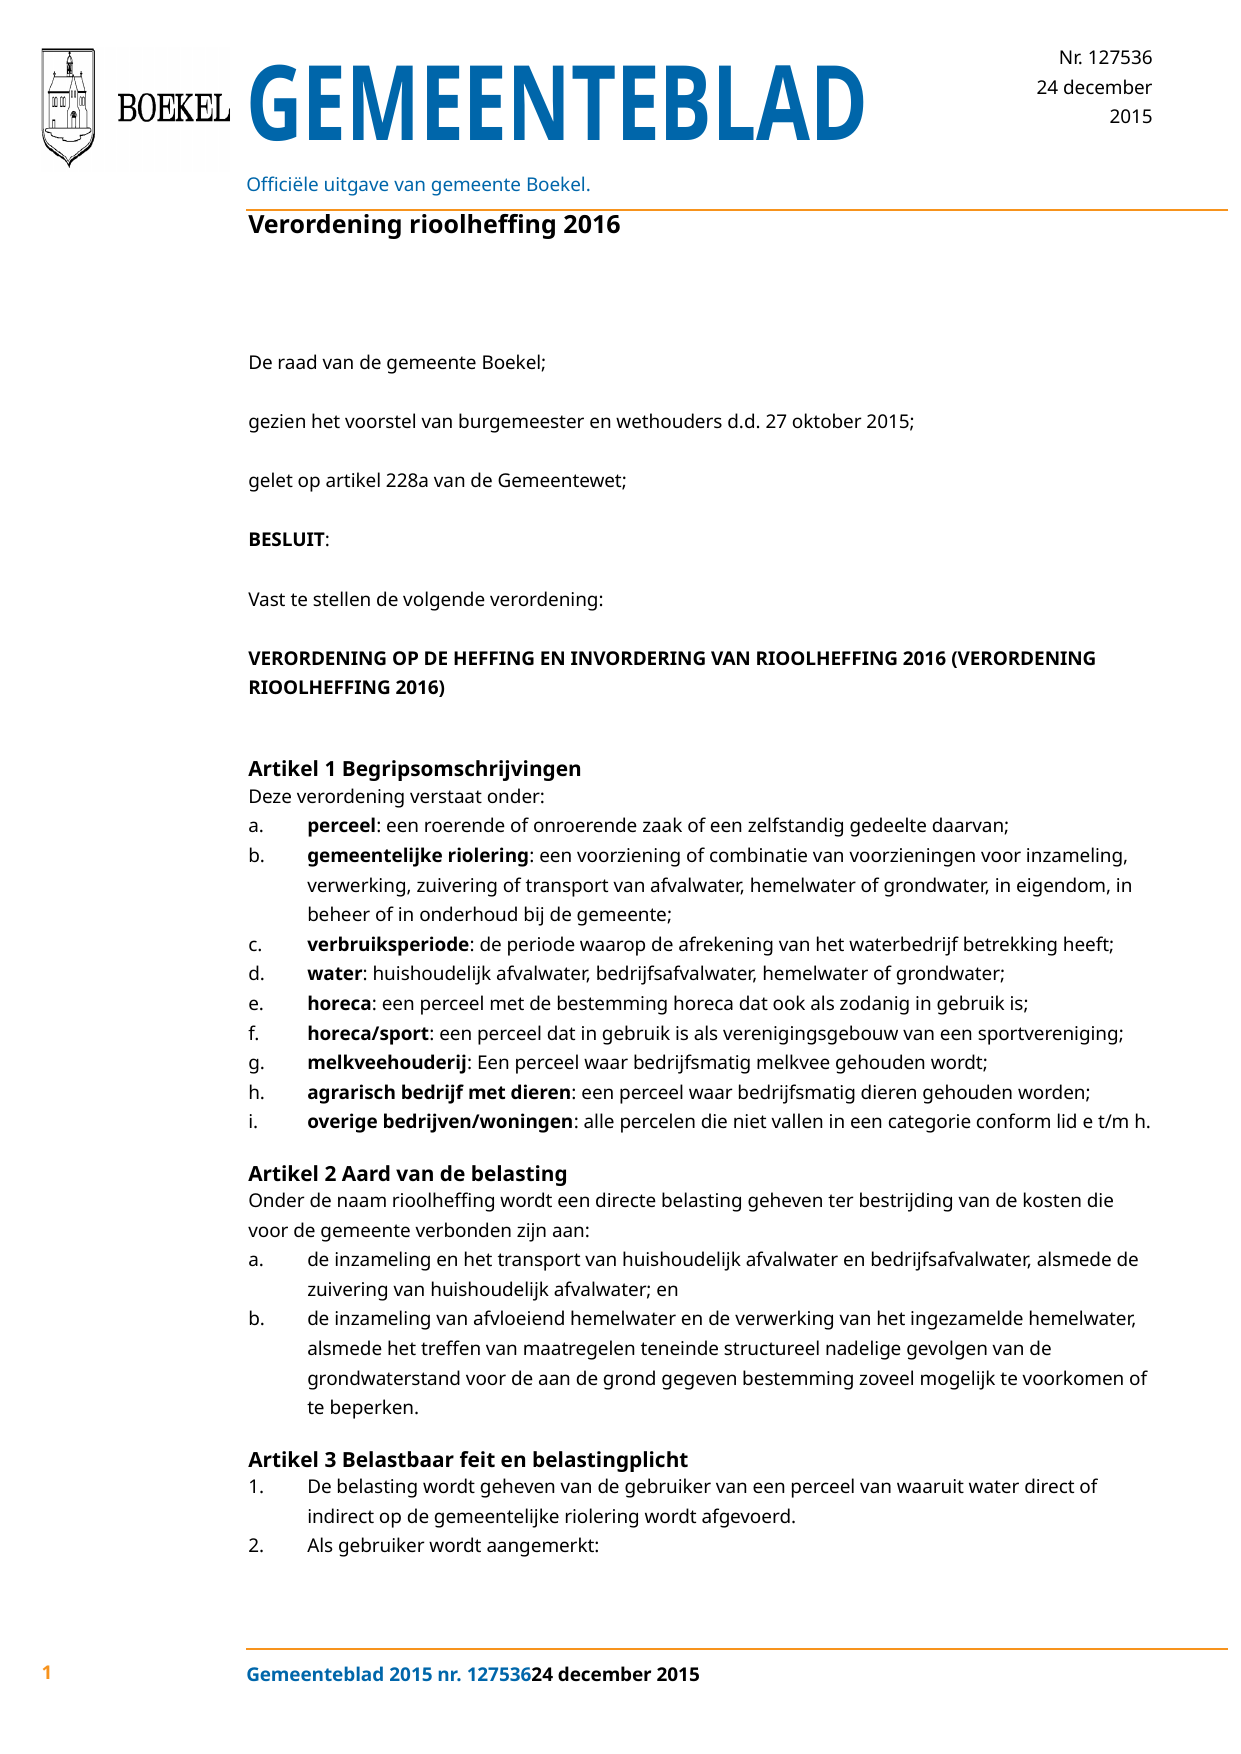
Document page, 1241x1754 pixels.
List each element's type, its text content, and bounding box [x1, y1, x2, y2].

text Onder de naam rioolheffing wordt een directe belasting geheven ter bestrijding van de kosten die voor de gemeente verbonden zijn aan: [248, 1187, 1152, 1243]
list gemeentelijke riolering: een voorziening of combinatie van voorzieningen voor inzameling, verwerking, zuivering of transport van afvalwater, hemelwater of grondwater, in eigendom, in beheer of in onderhoud bij de gemeente; [248, 842, 1152, 927]
list horeca/sport: een perceel dat in gebruik is als verenigingsgebouw van een sportvereniging; [248, 1020, 1152, 1045]
list perceel: een roerende of onroerende zaak of een zelfstandig gedeelte daarvan; [248, 813, 1152, 838]
text Artikel 2 Aard van de belasting [248, 1159, 1152, 1187]
list overige bedrijven/woningen: alle percelen die niet vallen in een categorie conform lid e t/m h. [248, 1108, 1152, 1134]
list de inzameling van afvloeiend hemelwater en de verwerking van het ingezamelde hemelwater, alsmede het treffen van maatregelen teneinde structureel nadelige gevolgen van de grondwaterstand voor de aan de grond gegeven bestemming zoveel mogelijk te voorkomen of te beperken. [248, 1306, 1152, 1420]
list verbruiksperiode: de periode waarop de afrekening van het waterbedrijf betrekking heeft; [248, 931, 1152, 957]
text Artikel 3 Belastbaar feit en belastingplicht [248, 1445, 1152, 1473]
list Als gebruiker wordt aangemerkt: [248, 1532, 1152, 1558]
text BESLUIT: [248, 527, 1152, 552]
text De raad van de gemeente Boekel; [248, 349, 1152, 375]
list horeca: een perceel met de bestemming horeca dat ook als zodanig in gebruik is; [248, 990, 1152, 1016]
text gelet op artikel 228a van de Gemeentewet; [248, 467, 1152, 493]
picture [41, 47, 231, 172]
list agrarisch bedrijf met dieren: een perceel waar bedrijfsmatig dieren gehouden worden; [248, 1079, 1152, 1104]
text VERORDENING OP DE HEFFING EN INVORDERING VAN RIOOLHEFFING 2016 (VERORDENING RIOOLHEFFING 2016) [248, 645, 1152, 700]
text Artikel 1 Begripsomschrijvingen [248, 754, 1152, 783]
text Vast te stellen de volgende verordening: [248, 586, 1152, 612]
text gezien het voorstel van burgemeester en wethouders d.d. 27 oktober 2015; [248, 408, 1152, 434]
list De belasting wordt geheven van de gebruiker van een perceel van waaruit water direct of indirect op de gemeentelijke riolering wordt afgevoerd. [248, 1473, 1152, 1528]
text Deze verordening verstaat onder: [248, 783, 1152, 809]
text Verordening rioolheffing 2016 [248, 211, 1152, 241]
list melkveehouderij: Een perceel waar bedrijfsmatig melkvee gehouden wordt; [248, 1049, 1152, 1075]
list water: huishoudelijk afvalwater, bedrijfsafvalwater, hemelwater of grondwater; [248, 961, 1152, 986]
list de inzameling en het transport van huishoudelijk afvalwater en bedrijfsafvalwater, alsmede de zuivering van huishoudelijk afvalwater; en [248, 1246, 1152, 1302]
